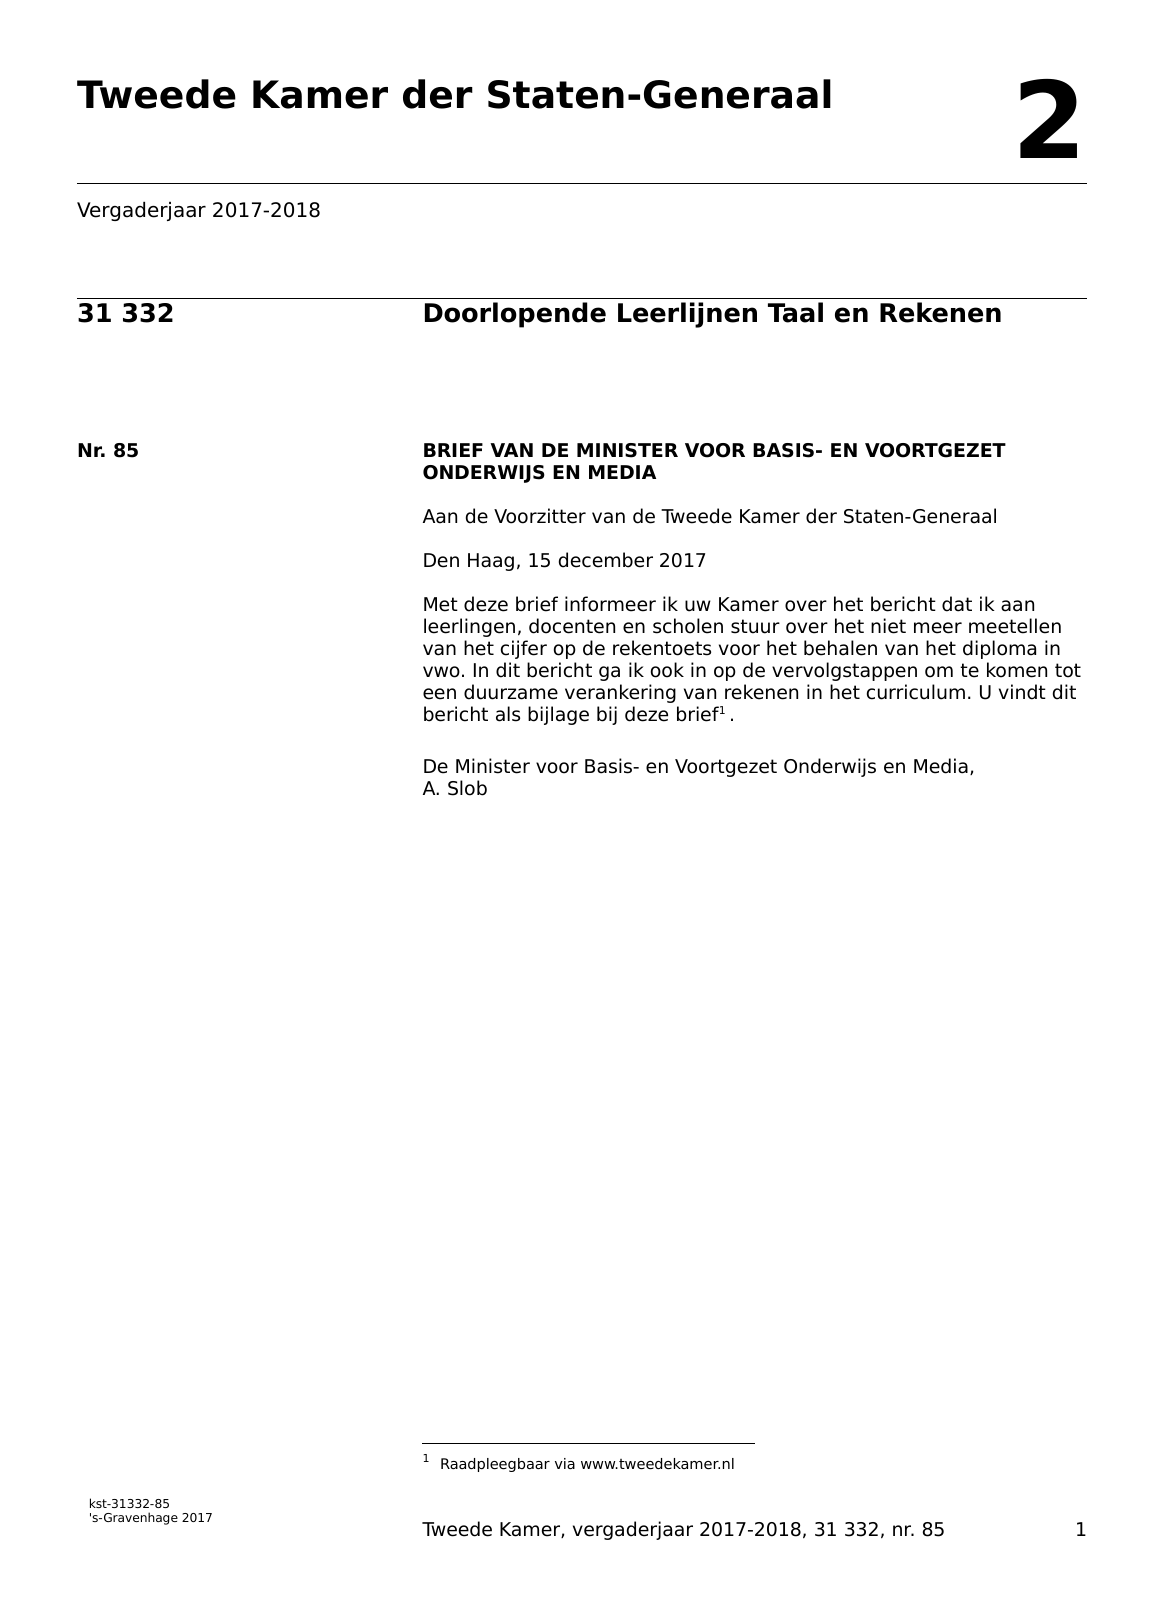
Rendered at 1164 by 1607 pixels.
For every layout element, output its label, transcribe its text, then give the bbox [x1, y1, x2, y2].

text Raadpleegbaar via www.tweedekamer.nl [422, 1452, 1087, 1474]
text kst-31332-85 [88, 1497, 323, 1511]
text 's-Gravenhage 2017 [88, 1511, 323, 1525]
subtitle 31 332 Doorlopende Leerlijnen Taal en Rekenen [77, 299, 1087, 329]
text Den Haag, 15 december 2017 [422, 550, 1087, 572]
subtitle Nr. 85 BRIEF VAN DE MINISTER VOOR BASIS- EN VOORTGEZET ONDERWIJS EN MEDIA [77, 440, 1087, 484]
text Aan de Voorzitter van de Tweede Kamer der Staten-Generaal [422, 506, 1087, 528]
text Met deze brief informeer ik uw Kamer over het bericht dat ik aan leerlingen, docenten en scholen stuur over het niet meer meetellen van het cijfer op de rekentoets voor het behalen van het diploma in vwo. In dit bericht ga ik ook in op de vervolgstappen om te komen tot een duurzame verankering van rekenen in het curriculum. U vindt dit bericht als bijlage bij deze brief. [422, 594, 1087, 726]
table_cell Vergaderjaar 2017-2018 [77, 184, 1087, 298]
table_header Tweede Kamer der Staten-Generaal [77, 59, 886, 183]
text De Minister voor Basis- en Voortgezet Onderwijs en Media, A. Slob [422, 756, 1087, 800]
table_header 2 [886, 59, 1087, 183]
